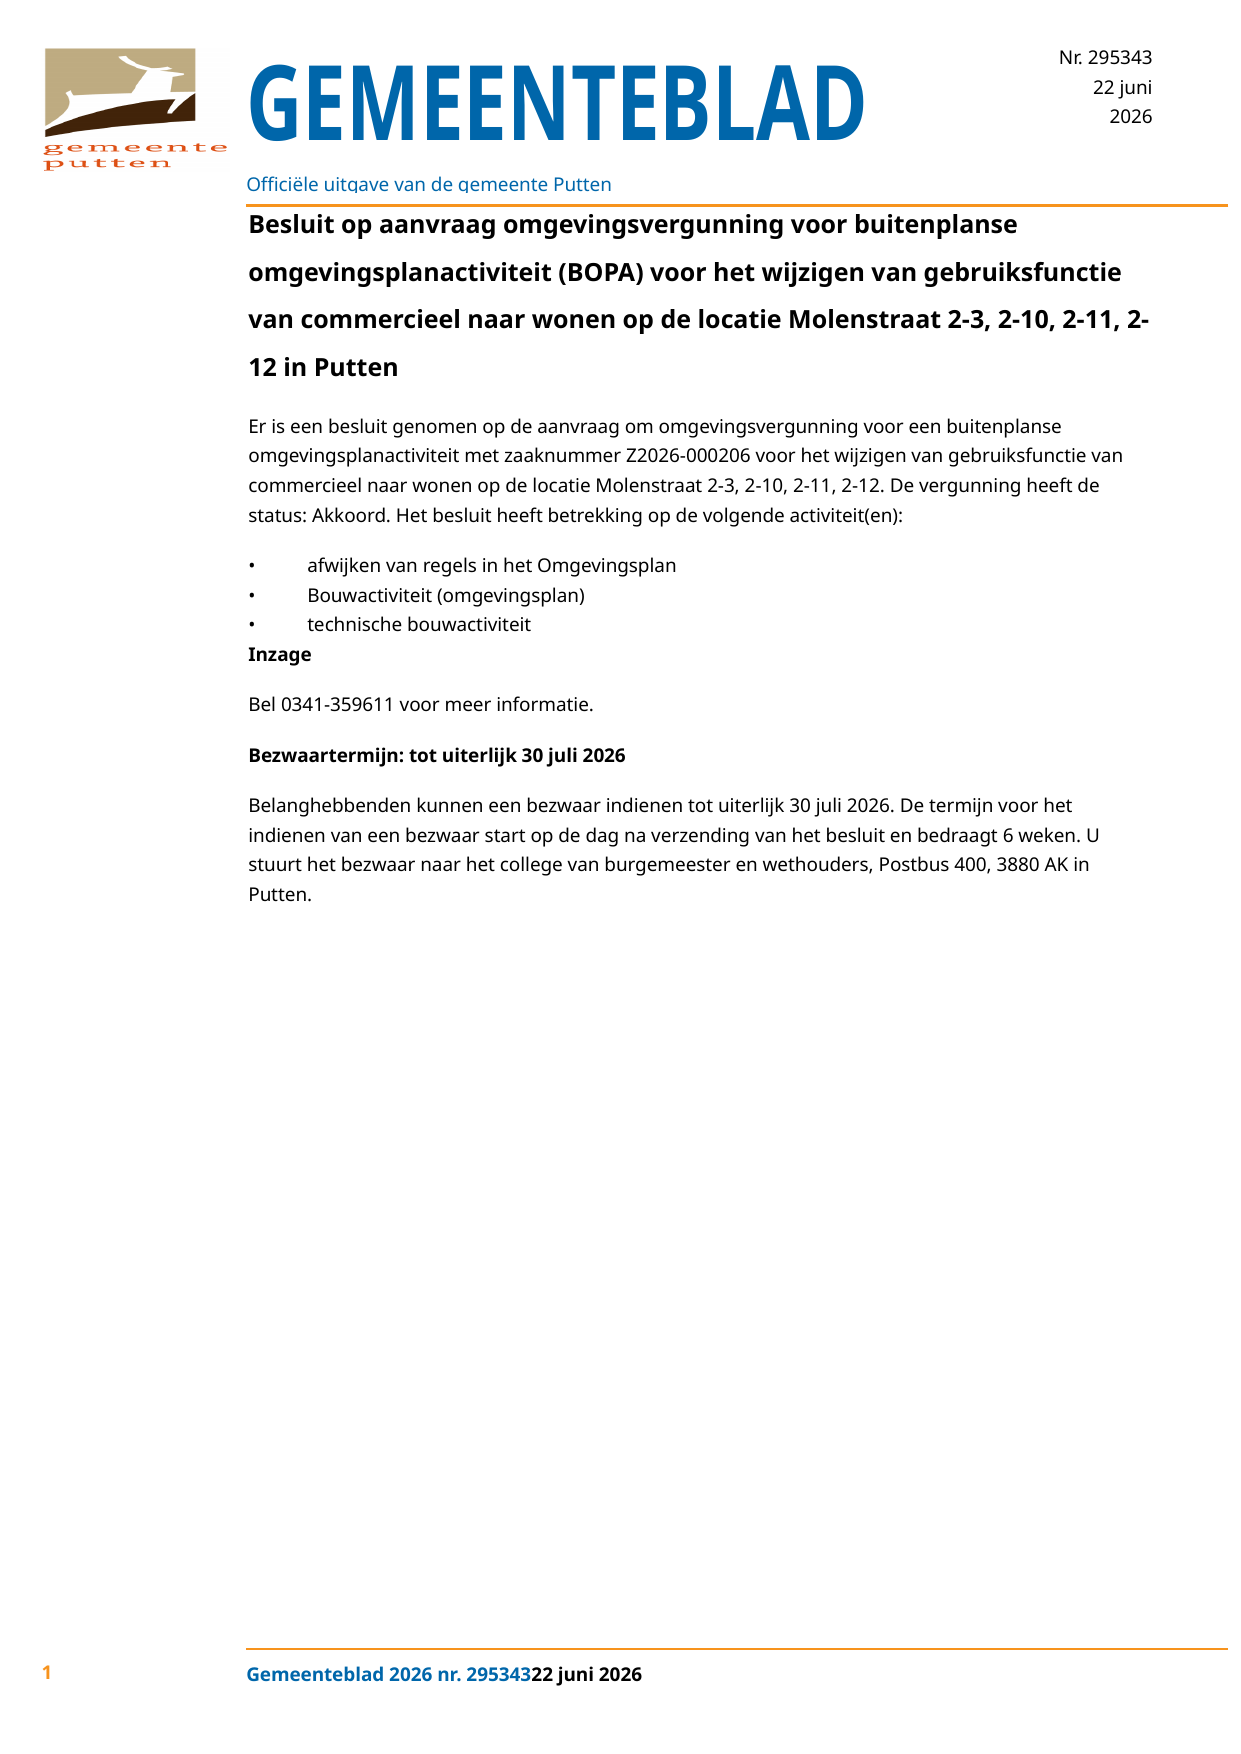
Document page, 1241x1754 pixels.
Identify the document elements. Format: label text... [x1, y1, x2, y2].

text Inzage [248, 641, 1152, 667]
list technische bouwactiviteit [248, 611, 1152, 637]
text Bel 0341-359611 voor meer informatie. [248, 691, 1152, 717]
list afwijken van regels in het Omgevingsplan [248, 552, 1152, 578]
text Bezwaartermijn: tot uiterlijk 30 juli 2026 [248, 742, 1152, 768]
text Besluit op aanvraag omgevingsvergunning voor buitenplanse omgevingsplanactiviteit (BOPA) voor het wijzigen van gebruiksfunctie van commercieel naar wonen op de locatie Molenstraat 2-3, 2-10, 2-11, 2-12 in Putten [248, 207, 1152, 384]
text Belanghebbenden kunnen een bezwaar indienen tot uiterlijk 30 juli 2026. De termijn voor het indienen van een bezwaar start op de dag na verzending van het besluit en bedraagt 6 weken. U stuurt het bezwaar naar het college van burgemeester en wethouders, Postbus 400, 3880 AK in Putten. [248, 792, 1152, 907]
list Bouwactiviteit (omgevingsplan) [248, 582, 1152, 608]
picture [41, 47, 231, 172]
text Er is een besluit genomen op de aanvraag om omgevingsvergunning voor een buitenplanse omgevingsplanactiviteit met zaaknummer Z2026-000206 voor het wijzigen van gebruiksfunctie van commercieel naar wonen op de locatie Molenstraat 2-3, 2-10, 2-11, 2-12. De vergunning heeft de status: Akkoord. Het besluit heeft betrekking op de volgende activiteit(en): [248, 413, 1152, 528]
